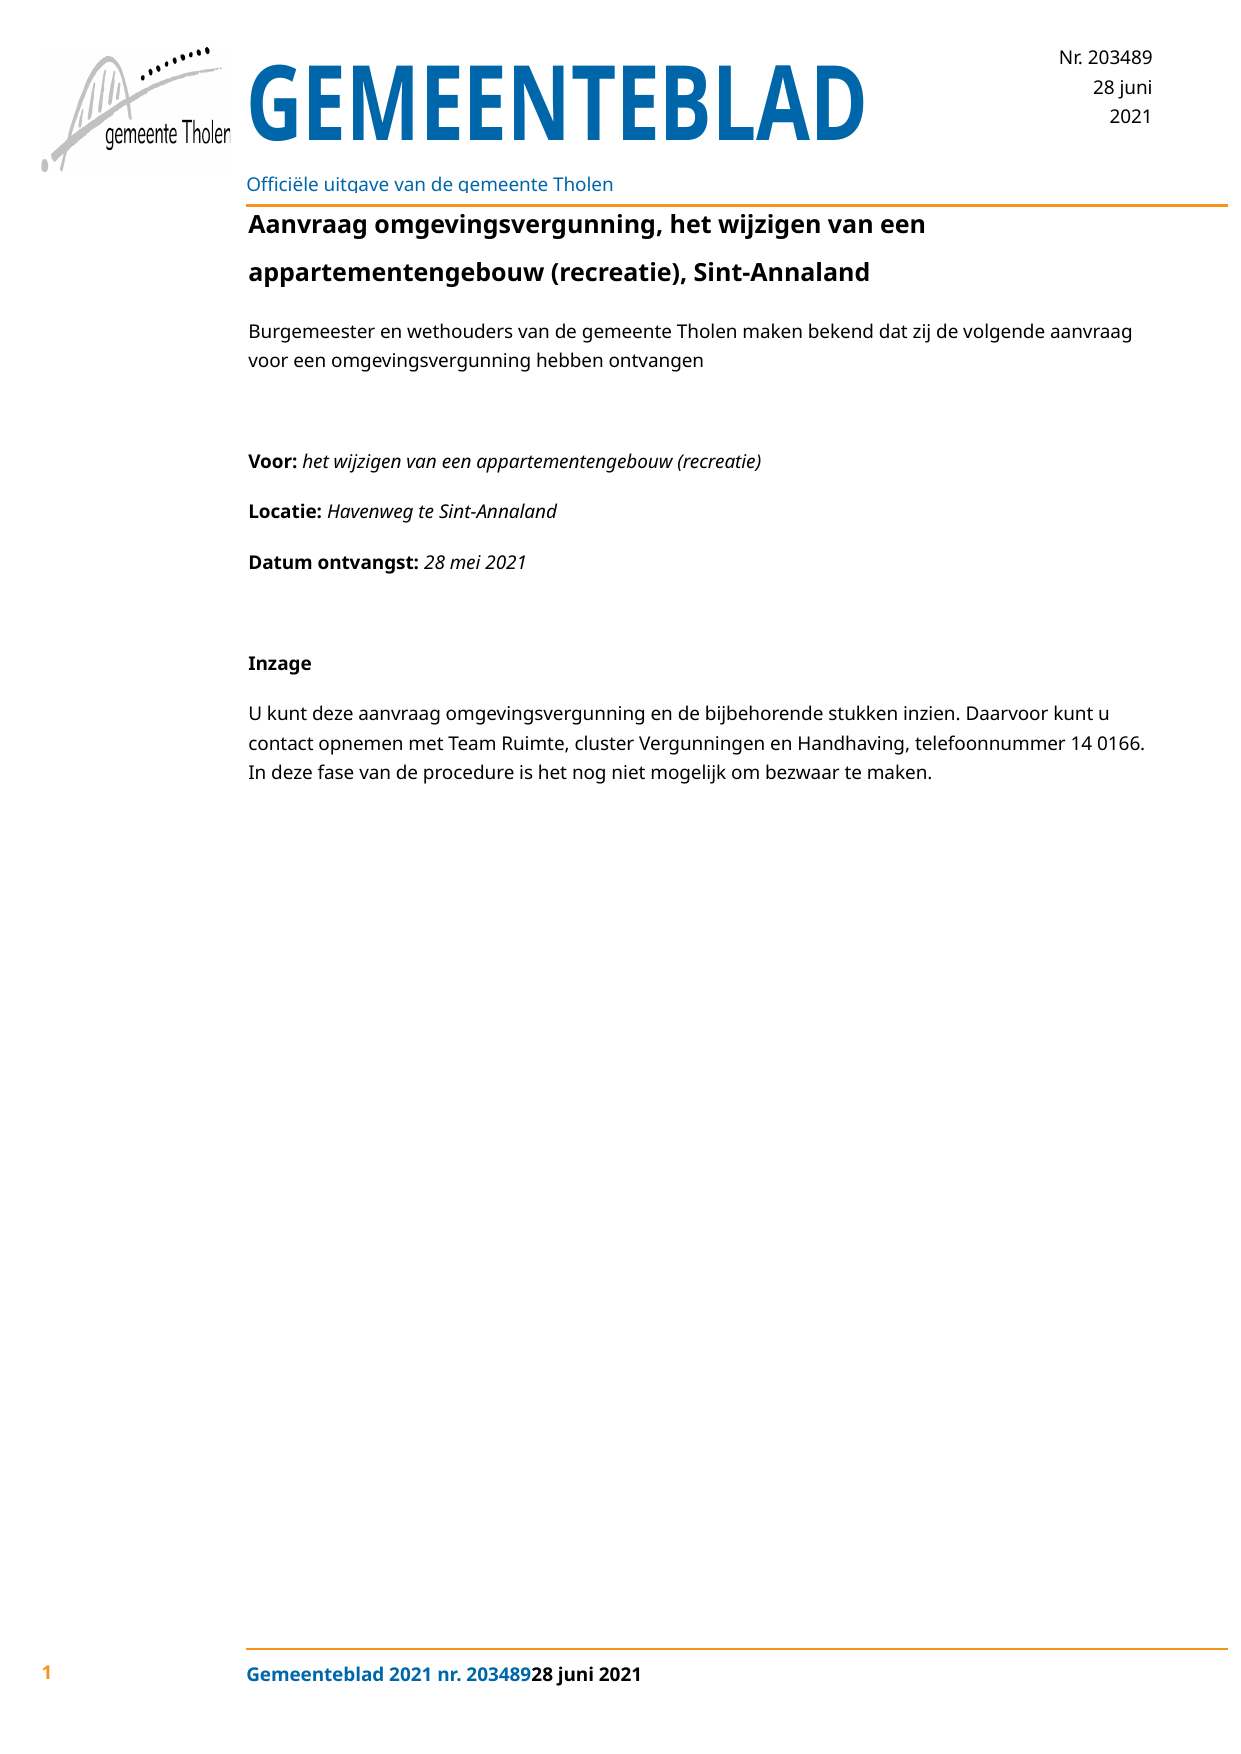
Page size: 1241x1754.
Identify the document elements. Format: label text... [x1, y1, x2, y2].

text Datum ontvangst: 28 mei 2021 [248, 549, 1152, 575]
text Locatie: Havenweg te Sint-Annaland [248, 499, 1152, 524]
text Inzage [248, 650, 1152, 676]
text Aanvraag omgevingsvergunning, het wijzigen van een appartementengebouw (recreatie), Sint-Annaland [248, 207, 1152, 288]
text Burgemeester en wethouders van de gemeente Tholen maken bekend dat zij de volgende aanvraag voor een omgevingsvergunning hebben ontvangen [248, 318, 1152, 373]
text U kunt deze aanvraag omgevingsvergunning en de bijbehorende stukken inzien. Daarvoor kunt u contact opnemen met Team Ruimte, cluster Vergunningen en Handhaving, telefoonnummer 14 0166. In deze fase van de procedure is het nog niet mogelijk om bezwaar te maken. [248, 700, 1152, 785]
picture [41, 47, 231, 172]
text Voor: het wijzigen van een appartementengebouw (recreatie) [248, 448, 1152, 474]
